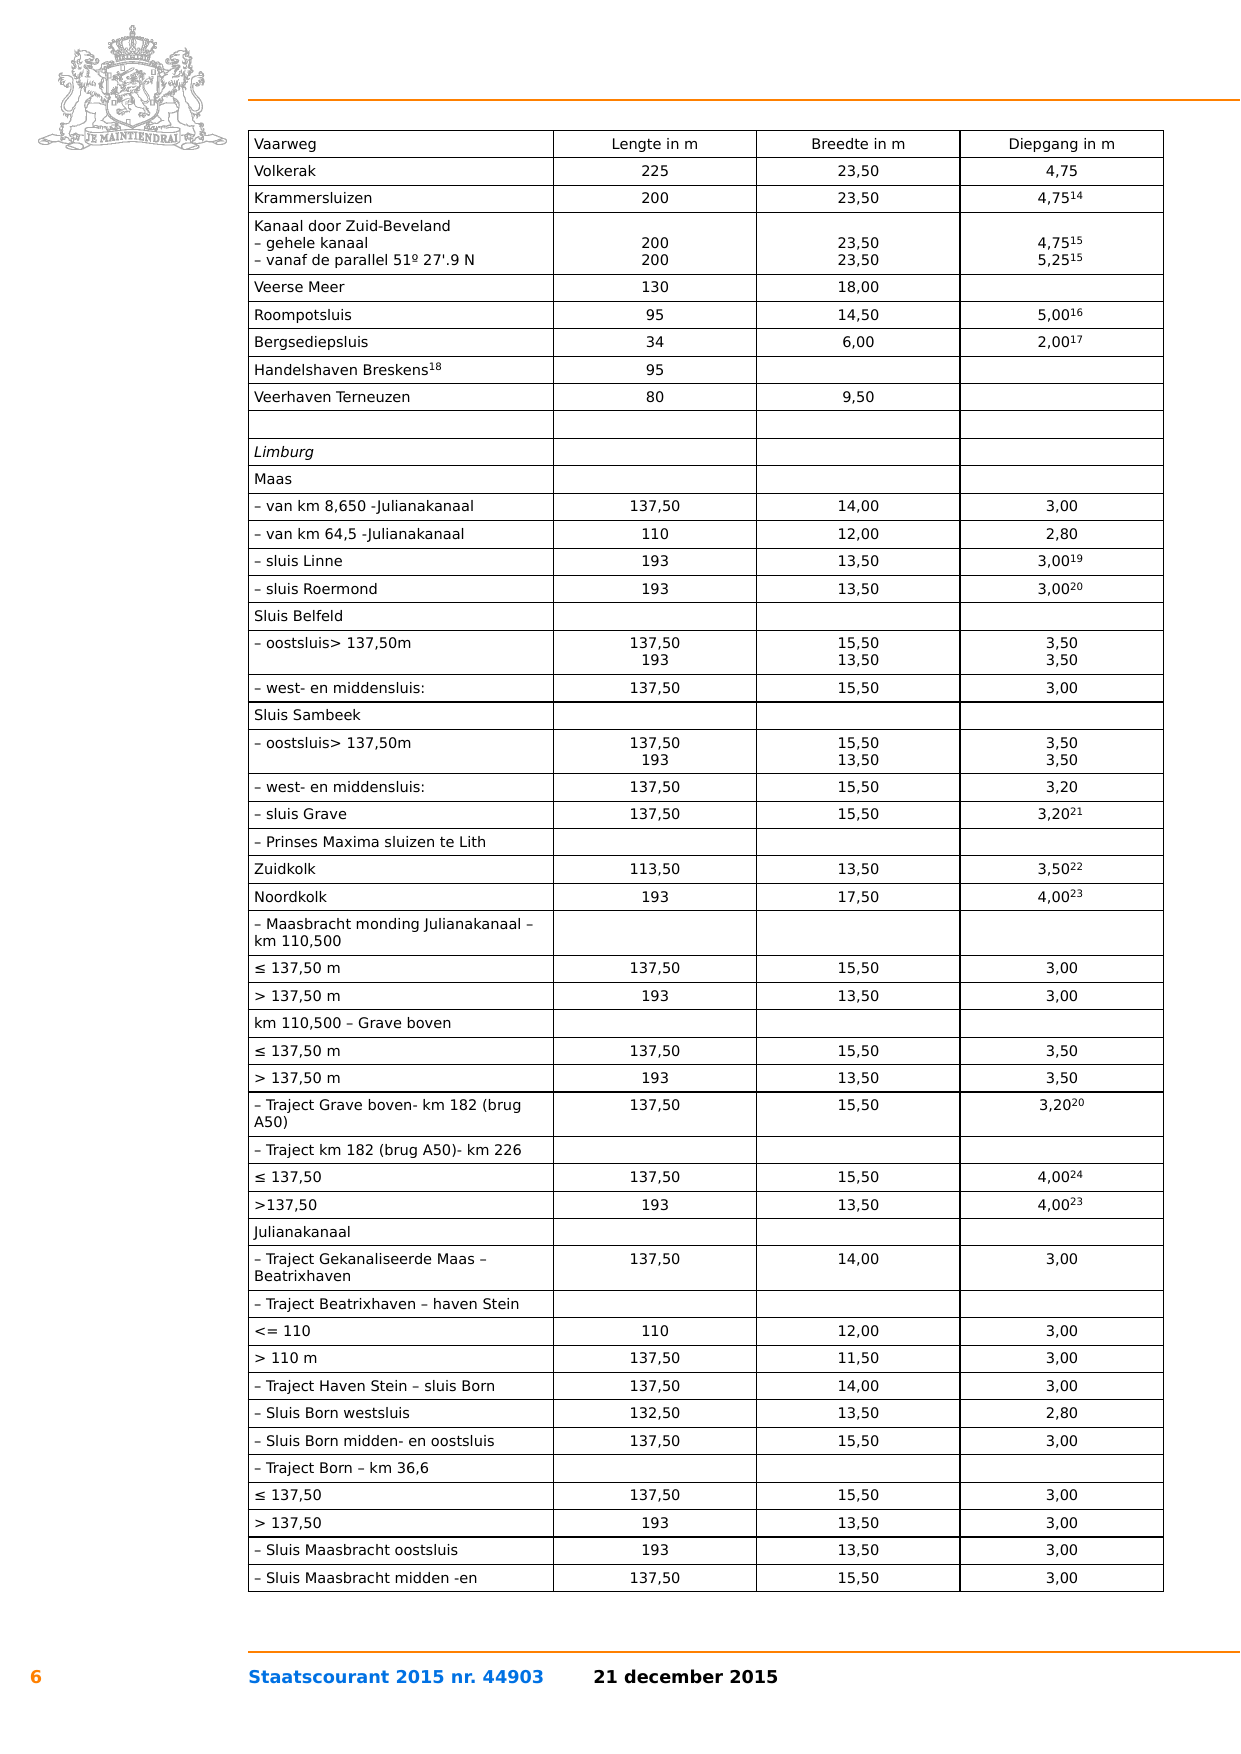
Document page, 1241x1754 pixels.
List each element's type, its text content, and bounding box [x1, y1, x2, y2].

table_cell [757, 213, 959, 235]
table_cell 137,50 [554, 1428, 756, 1454]
table_cell [757, 1137, 959, 1163]
table_cell – Sluis Maasbracht midden -en [249, 1565, 553, 1591]
table_cell [554, 911, 756, 954]
table_cell 3,00 [961, 494, 1163, 520]
table_cell 5,0016 [961, 302, 1163, 328]
table_cell 3,00 [961, 1318, 1163, 1344]
table_cell [961, 911, 1163, 954]
table_cell 13,50 [757, 1400, 959, 1427]
table_cell 137,50 [554, 1038, 756, 1064]
table_cell 15,50 [757, 802, 959, 828]
table_cell [961, 439, 1163, 465]
table_cell 13,50 [757, 1192, 959, 1218]
table_cell [757, 357, 959, 383]
table_cell [961, 1137, 1163, 1163]
table_cell – Traject km 182 (brug A50)- km 226 [249, 1137, 553, 1163]
table_cell <= 110 [249, 1318, 553, 1344]
table_cell 6,00 [757, 329, 959, 356]
table_cell 137,50 [554, 1246, 756, 1290]
table_cell [554, 1219, 756, 1245]
table_cell – van km 64,5 -Julianakanaal [249, 521, 553, 547]
table_cell – gehele kanaal [249, 235, 553, 252]
table_cell 3,00 [961, 675, 1163, 701]
table_cell 13,50 [757, 1538, 959, 1564]
table_cell – Sluis Born westsluis [249, 1400, 553, 1427]
table_cell 137,50 [554, 1483, 756, 1509]
table_cell 23,50 [757, 252, 959, 273]
table_cell [554, 1291, 756, 1317]
table_header Lengte in m [554, 131, 756, 157]
table_cell Volkerak [249, 158, 553, 185]
table_cell 15,50 [757, 1164, 959, 1191]
table_header Vaarweg [249, 131, 553, 157]
table_cell 9,50 [757, 384, 959, 410]
table_cell > 137,50 [249, 1510, 553, 1536]
table_cell 3,00 [961, 983, 1163, 1009]
table_cell 132,50 [554, 1400, 756, 1427]
table_cell 130 [554, 275, 756, 301]
table_cell 23,50 [757, 158, 959, 185]
table_cell 200 [554, 235, 756, 252]
table_cell 3,2021 [961, 802, 1163, 828]
table_cell 15,50 13,50 [757, 730, 959, 773]
table_cell 15,50 [757, 1038, 959, 1064]
table_cell 3,20 [961, 774, 1163, 801]
table_cell [554, 703, 756, 729]
picture [38, 25, 227, 150]
table_cell 13,50 [757, 1065, 959, 1091]
table_cell 225 [554, 158, 756, 185]
table_cell Kanaal door Zuid-Beveland [249, 213, 553, 235]
table_cell 14,50 [757, 302, 959, 328]
table_cell [961, 384, 1163, 410]
table_cell Sluis Sambeek [249, 703, 553, 729]
table_cell – Traject Beatrixhaven – haven Stein [249, 1291, 553, 1317]
table_cell [961, 829, 1163, 855]
table_cell 18,00 [757, 275, 959, 301]
table_cell Roompotsluis [249, 302, 553, 328]
table_cell Sluis Belfeld [249, 603, 553, 629]
table_cell 3,50 [961, 1038, 1163, 1064]
table_cell – oostsluis> 137,50m [249, 730, 553, 773]
table_cell 137,50 [554, 675, 756, 701]
table_cell [961, 466, 1163, 493]
table_cell 3,00 [961, 1483, 1163, 1509]
table_cell 137,50 [554, 494, 756, 520]
table_cell [554, 1137, 756, 1163]
table_cell 3,00 [961, 1428, 1163, 1454]
table_cell 12,00 [757, 521, 959, 547]
table_cell – sluis Linne [249, 549, 553, 575]
table_cell – van km 8,650 -Julianakanaal [249, 494, 553, 520]
table_cell 3,50 3,50 [961, 631, 1163, 674]
table_cell 193 [554, 1510, 756, 1536]
table_cell 13,50 [757, 576, 959, 602]
table_cell 3,50 [961, 1065, 1163, 1091]
table_cell Noordkolk [249, 884, 553, 910]
table_cell – sluis Roermond [249, 576, 553, 602]
table_cell 3,2020 [961, 1093, 1163, 1136]
table_cell 2,0017 [961, 329, 1163, 356]
table_cell Zuidkolk [249, 856, 553, 883]
table_cell – Traject Grave boven- km 182 (brug A50) [249, 1093, 553, 1136]
table_cell [757, 829, 959, 855]
table_cell 15,50 [757, 774, 959, 801]
table_cell 13,50 [757, 983, 959, 1009]
table_cell 95 [554, 302, 756, 328]
table_cell – Sluis Maasbracht oostsluis [249, 1538, 553, 1564]
table_cell 3,00 [961, 1538, 1163, 1564]
table_cell 80 [554, 384, 756, 410]
table_cell Veerhaven Terneuzen [249, 384, 553, 410]
table_cell [961, 357, 1163, 383]
table_cell [554, 603, 756, 629]
table_cell 15,50 13,50 [757, 631, 959, 674]
table_cell 15,50 [757, 1428, 959, 1454]
table_cell [554, 466, 756, 493]
table_cell [554, 1455, 756, 1482]
table_cell [554, 213, 756, 235]
table_cell 3,00 [961, 1373, 1163, 1399]
table_cell 23,50 [757, 186, 959, 212]
table_cell 3,50 3,50 [961, 730, 1163, 773]
table_cell [961, 1291, 1163, 1317]
table_cell [757, 1291, 959, 1317]
table_cell [961, 603, 1163, 629]
table_cell 3,00 [961, 1565, 1163, 1591]
table_cell 34 [554, 329, 756, 356]
table_cell [961, 1219, 1163, 1245]
table_cell > 110 m [249, 1346, 553, 1372]
table_cell [757, 911, 959, 954]
table_cell 137,50 193 [554, 631, 756, 674]
table_cell 193 [554, 1065, 756, 1091]
table_cell > 137,50 m [249, 983, 553, 1009]
table_cell [961, 411, 1163, 438]
table_cell 23,50 [757, 235, 959, 252]
table_cell 12,00 [757, 1318, 959, 1344]
table_cell 110 [554, 1318, 756, 1344]
table_cell 15,50 [757, 956, 959, 982]
table_cell 137,50 [554, 1164, 756, 1191]
table_cell Julianakanaal [249, 1219, 553, 1245]
table_cell 5,2515 [961, 252, 1163, 273]
table_cell 137,50 [554, 774, 756, 801]
table_cell [554, 829, 756, 855]
table_cell – Traject Born – km 36,6 [249, 1455, 553, 1482]
table_cell 137,50 [554, 1346, 756, 1372]
table_cell [757, 466, 959, 493]
table_cell – Maasbracht monding Julianakanaal – km 110,500 [249, 911, 553, 954]
table_cell 3,00 [961, 1346, 1163, 1372]
table_cell Handelshaven Breskens18 [249, 357, 553, 383]
table_cell km 110,500 – Grave boven [249, 1010, 553, 1037]
table_header Breedte in m [757, 131, 959, 157]
table_cell [554, 1010, 756, 1037]
table_cell 200 [554, 186, 756, 212]
table_cell 3,0019 [961, 549, 1163, 575]
table_cell >137,50 [249, 1192, 553, 1218]
table_cell 193 [554, 576, 756, 602]
table_cell Veerse Meer [249, 275, 553, 301]
table_cell 13,50 [757, 1510, 959, 1536]
table_cell ≤ 137,50 m [249, 956, 553, 982]
table_cell [757, 703, 959, 729]
table_cell Maas [249, 466, 553, 493]
table_cell 3,00 [961, 956, 1163, 982]
table_cell ≤ 137,50 [249, 1483, 553, 1509]
table_cell – Sluis Born midden- en oostsluis [249, 1428, 553, 1454]
table_cell 15,50 [757, 1565, 959, 1591]
table_cell [961, 213, 1163, 235]
table_cell 13,50 [757, 549, 959, 575]
table_cell 14,00 [757, 1373, 959, 1399]
table_cell [961, 703, 1163, 729]
table_cell 4,0023 [961, 1192, 1163, 1218]
table_cell – Traject Haven Stein – sluis Born [249, 1373, 553, 1399]
table_cell [757, 411, 959, 438]
table_cell 110 [554, 521, 756, 547]
table_cell Bergsediepsluis [249, 329, 553, 356]
table_cell 137,50 [554, 956, 756, 982]
table_cell 4,7514 [961, 186, 1163, 212]
table_cell 193 [554, 884, 756, 910]
table_cell [757, 1455, 959, 1482]
table_cell 13,50 [757, 856, 959, 883]
table_cell 137,50 [554, 802, 756, 828]
table_cell [961, 275, 1163, 301]
table_cell 4,7515 [961, 235, 1163, 252]
table_cell 3,5022 [961, 856, 1163, 883]
table_cell 3,00 [961, 1246, 1163, 1290]
table_cell [757, 603, 959, 629]
table_cell 3,0020 [961, 576, 1163, 602]
table_cell 17,50 [757, 884, 959, 910]
table_cell [554, 439, 756, 465]
table_cell 14,00 [757, 1246, 959, 1290]
table_cell – Traject Gekanaliseerde Maas – Beatrixhaven [249, 1246, 553, 1290]
table_cell 15,50 [757, 675, 959, 701]
table_cell 193 [554, 983, 756, 1009]
table_cell > 137,50 m [249, 1065, 553, 1091]
table_cell ≤ 137,50 m [249, 1038, 553, 1064]
table_cell [757, 1219, 959, 1245]
table_cell 137,50 [554, 1373, 756, 1399]
table_cell 2,80 [961, 1400, 1163, 1427]
table_cell 95 [554, 357, 756, 383]
table_cell – Prinses Maxima sluizen te Lith [249, 829, 553, 855]
table_cell [554, 411, 756, 438]
table_cell 4,0024 [961, 1164, 1163, 1191]
table_cell Krammersluizen [249, 186, 553, 212]
table_cell [757, 1010, 959, 1037]
table_cell – west- en middensluis: [249, 675, 553, 701]
table_cell – sluis Grave [249, 802, 553, 828]
table_cell 15,50 [757, 1483, 959, 1509]
table_cell Limburg [249, 439, 553, 465]
table_cell 15,50 [757, 1093, 959, 1136]
table_cell 193 [554, 549, 756, 575]
table_cell 137,50 [554, 1565, 756, 1591]
table_cell – vanaf de parallel 51º 27'.9 N [249, 252, 553, 273]
table_cell 4,0023 [961, 884, 1163, 910]
table_cell 193 [554, 1538, 756, 1564]
table_cell – oostsluis> 137,50m [249, 631, 553, 674]
table_cell [249, 411, 553, 438]
table_cell [961, 1010, 1163, 1037]
table_cell 113,50 [554, 856, 756, 883]
table_cell ≤ 137,50 [249, 1164, 553, 1191]
table_header Diepgang in m [961, 131, 1163, 157]
table_cell – west- en middensluis: [249, 774, 553, 801]
table_cell 200 [554, 252, 756, 273]
table_cell 11,50 [757, 1346, 959, 1372]
table_cell 137,50 [554, 1093, 756, 1136]
table_cell 137,50 193 [554, 730, 756, 773]
table_cell 14,00 [757, 494, 959, 520]
table_cell [757, 439, 959, 465]
table_cell [961, 1455, 1163, 1482]
table_cell 4,75 [961, 158, 1163, 185]
table_cell 3,00 [961, 1510, 1163, 1536]
table_cell 193 [554, 1192, 756, 1218]
table_cell 2,80 [961, 521, 1163, 547]
